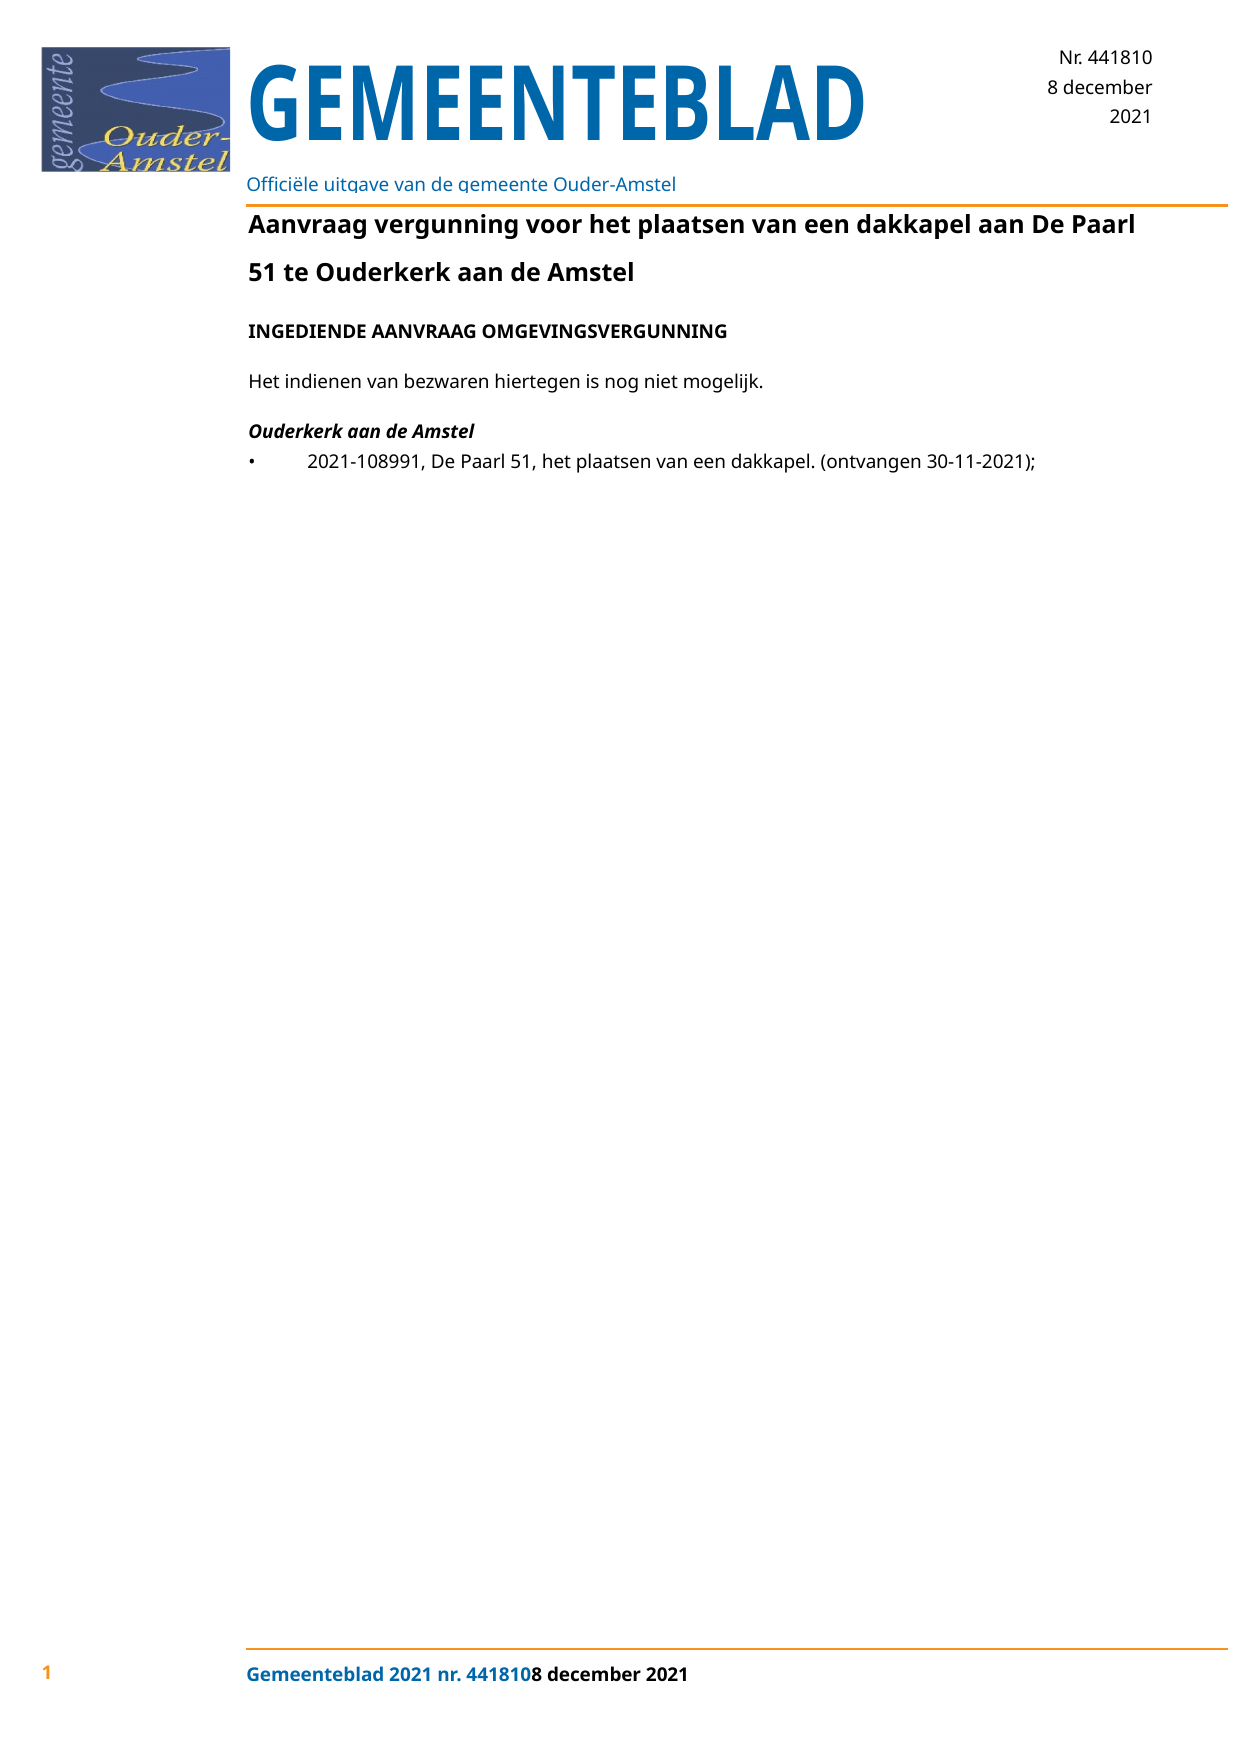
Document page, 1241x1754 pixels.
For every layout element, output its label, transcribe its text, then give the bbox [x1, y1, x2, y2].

text Het indienen van bezwaren hiertegen is nog niet mogelijk. [248, 368, 1152, 394]
text Ouderkerk aan de Amstel [248, 419, 1152, 444]
picture [41, 47, 231, 172]
list 2021-108991, De Paarl 51, het plaatsen van een dakkapel. (ontvangen 30-11-2021); [248, 448, 1152, 474]
text Aanvraag vergunning voor het plaatsen van een dakkapel aan De Paarl 51 te Ouderkerk aan de Amstel [248, 207, 1152, 288]
text INGEDIENDE AANVRAAG OMGEVINGSVERGUNNING [248, 318, 1152, 344]
